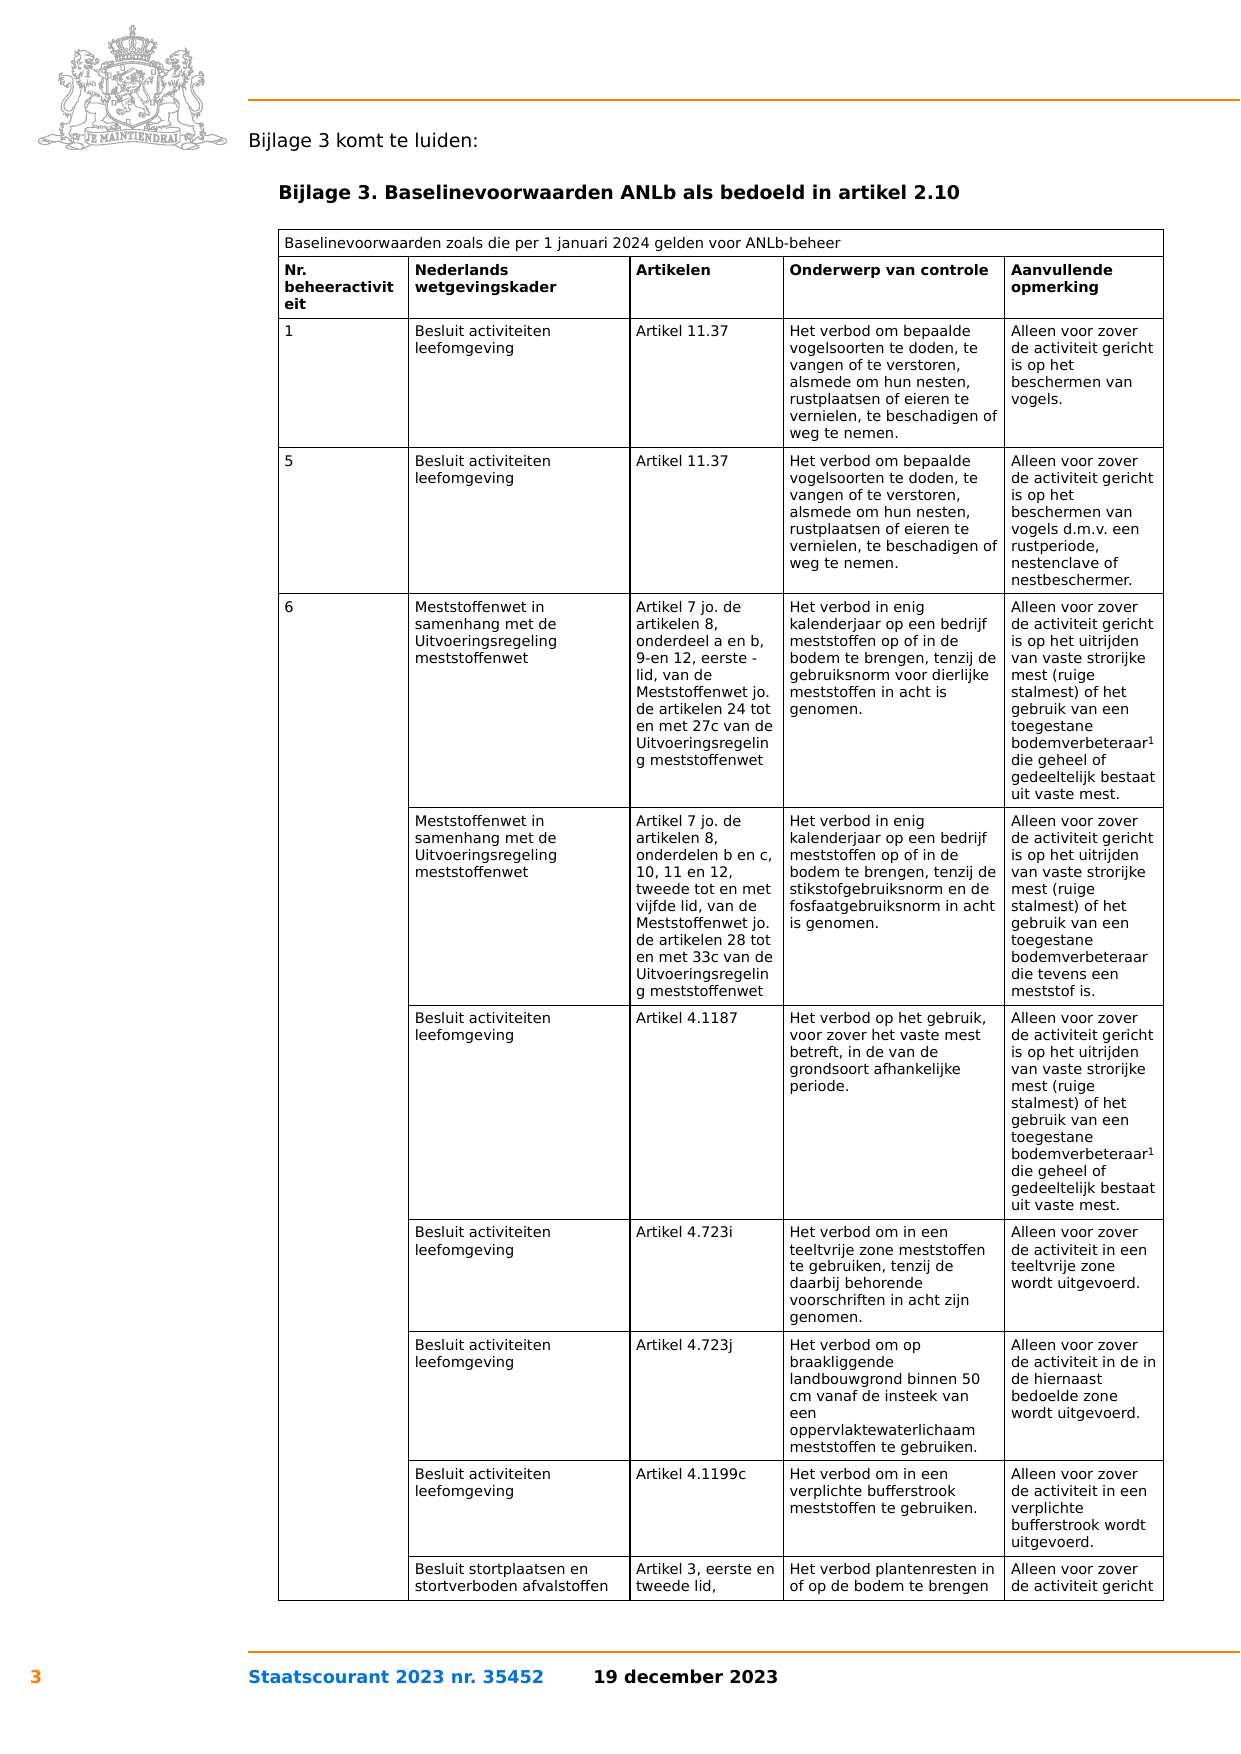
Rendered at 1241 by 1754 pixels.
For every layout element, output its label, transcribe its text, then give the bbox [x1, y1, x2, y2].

table_cell Het verbod in enig kalenderjaar op een bedrijf meststoffen op of in de bodem te brengen, tenzij de gebruiksnorm voor dierlijke meststoffen in acht is genomen. [784, 594, 1004, 807]
table_cell Meststoffenwet in samenhang met de Uitvoeringsregeling meststoffenwet [409, 808, 629, 1004]
table_cell Artikel 11.37 [631, 448, 783, 593]
table_cell [279, 1556, 408, 1600]
table_cell Alleen voor zover de activiteit gericht [1005, 1557, 1163, 1600]
table_cell 6 [279, 594, 408, 1556]
table_cell Het verbod om bepaalde vogelsoorten te doden, te vangen of te verstoren, alsmede om hun nesten, rustplaatsen of eieren te vernielen, te beschadigen of weg te nemen. [784, 319, 1004, 447]
table_cell Het verbod op het gebruik, voor zover het vaste mest betreft, in de van de grondsoort afhankelijke periode. [784, 1006, 1004, 1219]
table_cell Besluit activiteiten leefomgeving [409, 448, 629, 593]
table_cell Nederlands wetgevingskader [409, 257, 629, 318]
table_cell Het verbod om in een teeltvrije zone meststoffen te gebruiken, tenzij de daarbij behorende voorschriften in acht zijn genomen. [784, 1220, 1004, 1331]
table_cell Alleen voor zover de activiteit gericht is op het beschermen van vogels d.m.v. een rustperiode, nestenclave of nestbeschermer. [1005, 448, 1163, 593]
table_cell Alleen voor zover de activiteit gericht is op het beschermen van vogels. [1005, 319, 1163, 447]
table_cell Het verbod om in een verplichte bufferstrook meststoffen te gebruiken. [784, 1461, 1004, 1556]
table_cell Meststoffenwet in samenhang met de Uitvoeringsregeling meststoffenwet [409, 594, 629, 807]
table_cell Besluit stortplaatsen en stortverboden afvalstoffen [409, 1557, 629, 1600]
table_cell Het verbod om op braakliggende landbouwgrond binnen 50 cm vanaf de insteek van een oppervlaktewaterlichaam meststoffen te gebruiken. [784, 1332, 1004, 1460]
table_cell Alleen voor zover de activiteit in een teeltvrije zone wordt uitgevoerd. [1005, 1220, 1163, 1331]
table_cell Het verbod om bepaalde vogelsoorten te doden, te vangen of te verstoren, alsmede om hun nesten, rustplaatsen of eieren te vernielen, te beschadigen of weg te nemen. [784, 448, 1004, 593]
table_cell Alleen voor zover de activiteit in een verplichte bufferstrook wordt uitgevoerd. [1005, 1461, 1163, 1556]
table_cell Besluit activiteiten leefomgeving [409, 319, 629, 447]
table_cell Besluit activiteiten leefomgeving [409, 1220, 629, 1331]
table_cell 5 [279, 448, 408, 593]
table_cell Alleen voor zover de activiteit gericht is op het uitrijden van vaste strorijke mest (ruige stalmest) of het gebruik van een toegestane bodemverbeteraar1 die geheel of gedeeltelijk bestaat uit vaste mest. [1005, 1006, 1163, 1219]
table_cell Besluit activiteiten leefomgeving [409, 1461, 629, 1556]
table_cell Artikel 11.37 [631, 319, 783, 447]
table_cell Nr. beheeractiviteit [279, 257, 408, 318]
table_cell Onderwerp van controle [784, 257, 1004, 318]
table_cell Artikel 4.1199c [631, 1461, 783, 1556]
table_cell Het verbod in enig kalenderjaar op een bedrijf meststoffen op of in de bodem te brengen, tenzij de stikstofgebruiksnorm en de fosfaatgebruiksnorm in acht is genomen. [784, 808, 1004, 1004]
table_cell 1 [279, 319, 408, 447]
table_cell Artikel 7 jo. de artikelen 8, onderdeel a en b, 9-en 12, eerste -lid, van de Meststoffenwet jo. de artikelen 24 tot en met 27c van de Uitvoeringsregeling meststoffenwet [631, 594, 783, 807]
text Bijlage 3 komt te luiden: [248, 130, 1163, 152]
table_cell Artikel 4.723j [631, 1332, 783, 1460]
picture [38, 25, 227, 150]
table_cell Besluit activiteiten leefomgeving [409, 1332, 629, 1460]
table_header Baselinevoorwaarden zoals die per 1 januari 2024 gelden voor ANLb-beheer [279, 230, 1163, 256]
table_cell Artikel 4.723i [631, 1220, 783, 1331]
table_cell Artikel 7 jo. de artikelen 8, onderdelen b en c, 10, 11 en 12, tweede tot en met vijfde lid, van de Meststoffenwet jo. de artikelen 28 tot en met 33c van de Uitvoeringsregeling meststoffenwet [631, 808, 783, 1004]
table_cell Artikel 3, eerste en tweede lid, [631, 1557, 783, 1600]
table_cell Artikelen [631, 257, 783, 318]
table_cell Het verbod plantenresten in of op de bodem te brengen [784, 1557, 1004, 1600]
table_cell Alleen voor zover de activiteit gericht is op het uitrijden van vaste strorijke mest (ruige stalmest) of het gebruik van een toegestane bodemverbeteraar die tevens een meststof is. [1005, 808, 1163, 1004]
table_cell Artikel 4.1187 [631, 1006, 783, 1219]
subtitle Bijlage 3. Baselinevoorwaarden ANLb als bedoeld in artikel 2.10 [278, 182, 1163, 204]
table_cell Alleen voor zover de activiteit in de in de hiernaast bedoelde zone wordt uitgevoerd. [1005, 1332, 1163, 1460]
table_cell Aanvullende opmerking [1005, 257, 1163, 318]
table_cell Alleen voor zover de activiteit gericht is op het uitrijden van vaste strorijke mest (ruige stalmest) of het gebruik van een toegestane bodemverbeteraar1 die geheel of gedeeltelijk bestaat uit vaste mest. [1005, 594, 1163, 807]
table_cell Besluit activiteiten leefomgeving [409, 1006, 629, 1219]
